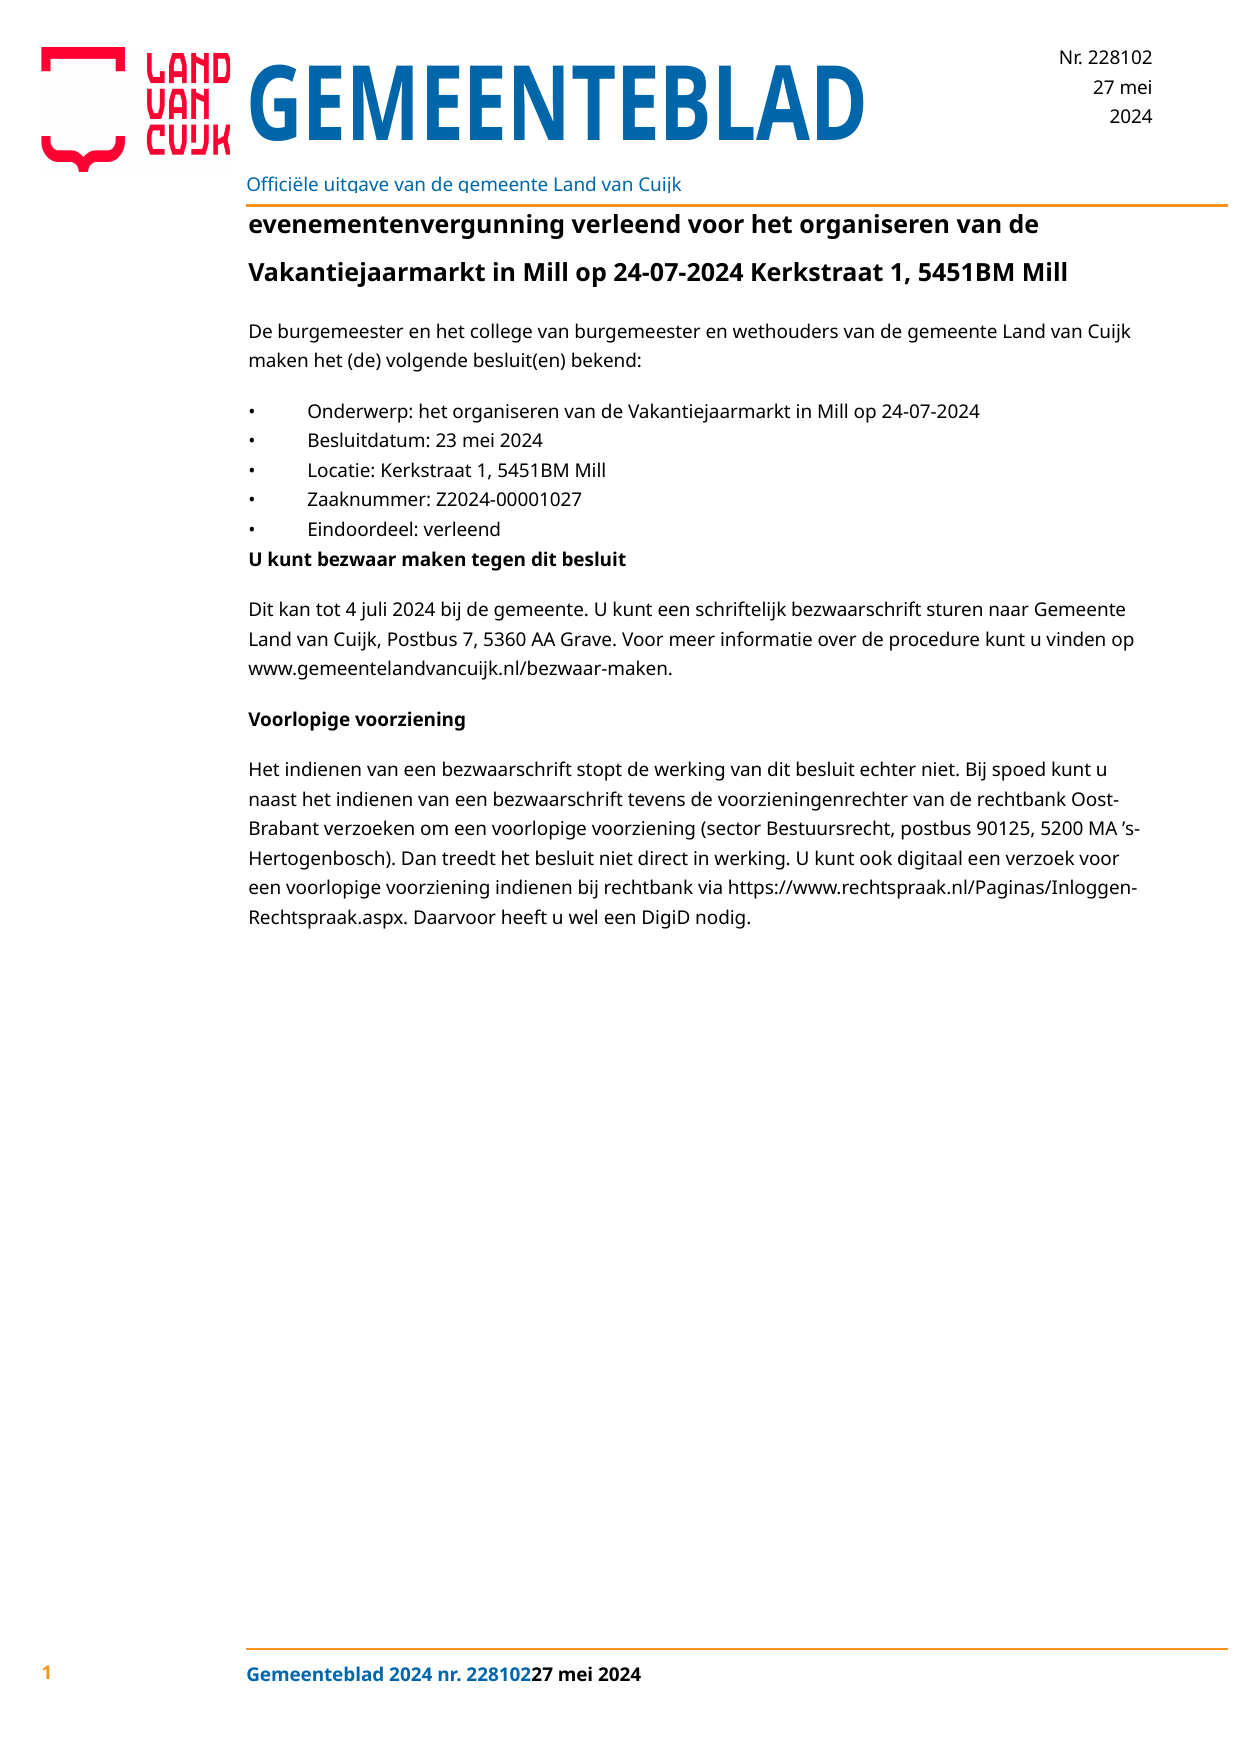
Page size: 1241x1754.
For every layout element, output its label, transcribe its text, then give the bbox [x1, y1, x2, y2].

list Besluitdatum: 23 mei 2024 [248, 427, 1152, 453]
text evenementenvergunning verleend voor het organiseren van de Vakantiejaarmarkt in Mill op 24-07-2024 Kerkstraat 1, 5451BM Mill [248, 207, 1152, 288]
list Zaaknummer: Z2024-00001027 [248, 487, 1152, 512]
list Eindoordeel: verleend [248, 516, 1152, 542]
text Dit kan tot 4 juli 2024 bij de gemeente. U kunt een schriftelijk bezwaarschrift sturen naar Gemeente Land van Cuijk, Postbus 7, 5360 AA Grave. Voor meer informatie over de procedure kunt u vinden op www.gemeentelandvancuijk.nl/bezwaar-maken. [248, 596, 1152, 681]
picture [41, 47, 231, 172]
text Het indienen van een bezwaarschrift stopt de werking van dit besluit echter niet. Bij spoed kunt u naast het indienen van een bezwaarschrift tevens de voorzieningenrechter van de rechtbank Oost-Brabant verzoeken om een voorlopige voorziening (sector Bestuursrecht, postbus 90125, 5200 MA ’s-Hertogenbosch). Dan treedt het besluit niet direct in werking. U kunt ook digitaal een verzoek voor een voorlopige voorziening indienen bij rechtbank via https://www.rechtspraak.nl/Paginas/Inloggen-Rechtspraak.aspx. Daarvoor heeft u wel een DigiD nodig. [248, 756, 1152, 930]
list Onderwerp: het organiseren van de Vakantiejaarmarkt in Mill op 24-07-2024 [248, 398, 1152, 424]
text De burgemeester en het college van burgemeester en wethouders van de gemeente Land van Cuijk maken het (de) volgende besluit(en) bekend: [248, 318, 1152, 373]
text U kunt bezwaar maken tegen dit besluit [248, 546, 1152, 572]
list Locatie: Kerkstraat 1, 5451BM Mill [248, 457, 1152, 483]
text Voorlopige voorziening [248, 706, 1152, 732]
